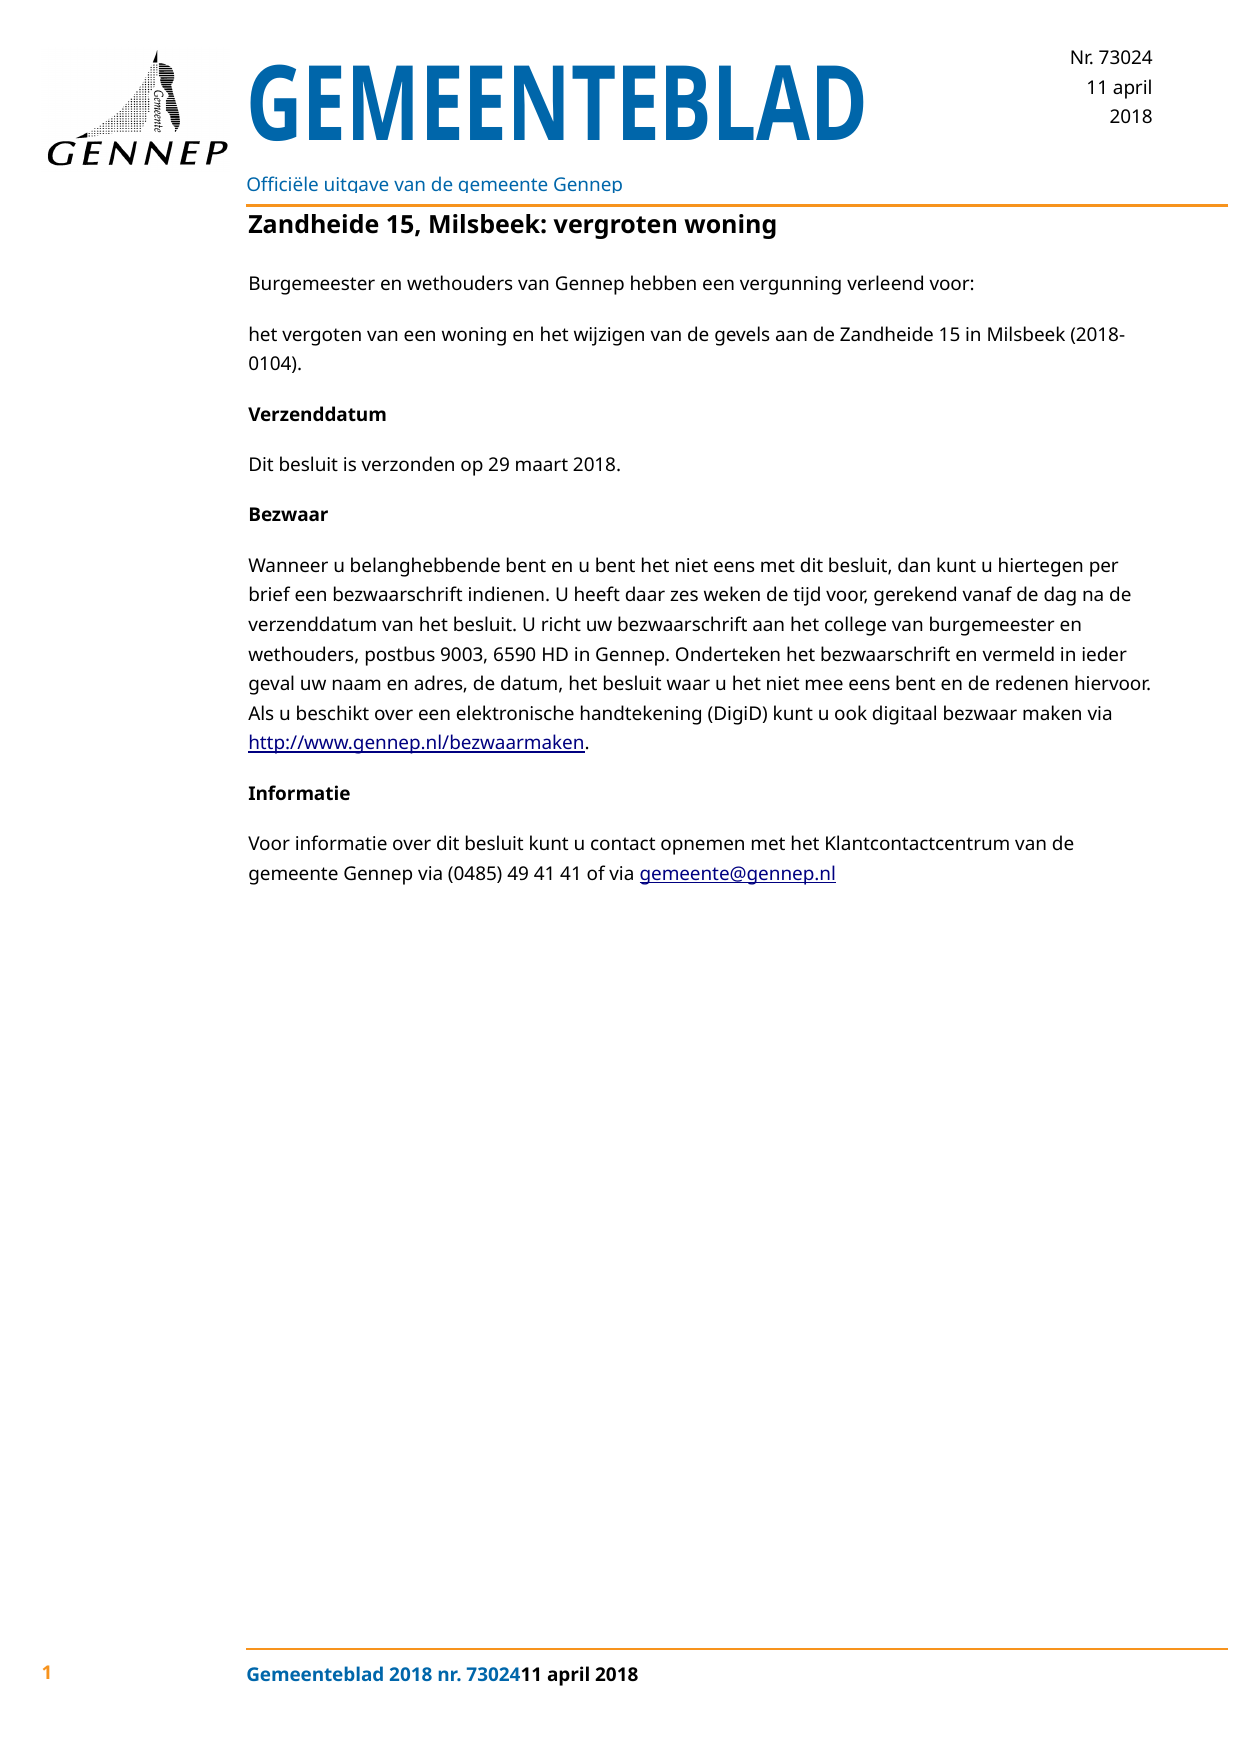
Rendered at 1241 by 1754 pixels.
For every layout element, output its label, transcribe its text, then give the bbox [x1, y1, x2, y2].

picture [41, 47, 231, 172]
text Voor informatie over dit besluit kunt u contact opnemen met het Klantcontactcentrum van de gemeente Gennep via (0485) 49 41 41 of via gemeente@gennep.nl [248, 830, 1152, 886]
text Verzenddatum [248, 401, 1152, 426]
text Informatie [248, 780, 1152, 806]
text Bezwaar [248, 502, 1152, 527]
text het vergoten van een woning en het wijzigen van de gevels aan de Zandheide 15 in Milsbeek (2018-0104). [248, 321, 1152, 376]
text Burgemeester en wethouders van Gennep hebben een vergunning verleend voor: [248, 270, 1152, 296]
text Wanneer u belanghebbende bent en u bent het niet eens met dit besluit, dan kunt u hiertegen per brief een bezwaarschrift indienen. U heeft daar zes weken de tijd voor, gerekend vanaf de dag na de verzenddatum van het besluit. U richt uw bezwaarschrift aan het college van burgemeester en wethouders, postbus 9003, 6590 HD in Gennep. Onderteken het bezwaarschrift en vermeld in ieder geval uw naam en adres, de datum, het besluit waar u het niet mee eens bent en de redenen hiervoor. Als u beschikt over een elektronische handtekening (DigiD) kunt u ook digitaal bezwaar maken via http://www.gennep.nl/bezwaarmaken. [248, 552, 1152, 755]
text Dit besluit is verzonden op 29 maart 2018. [248, 451, 1152, 477]
text Zandheide 15, Milsbeek: vergroten woning [248, 207, 1152, 241]
